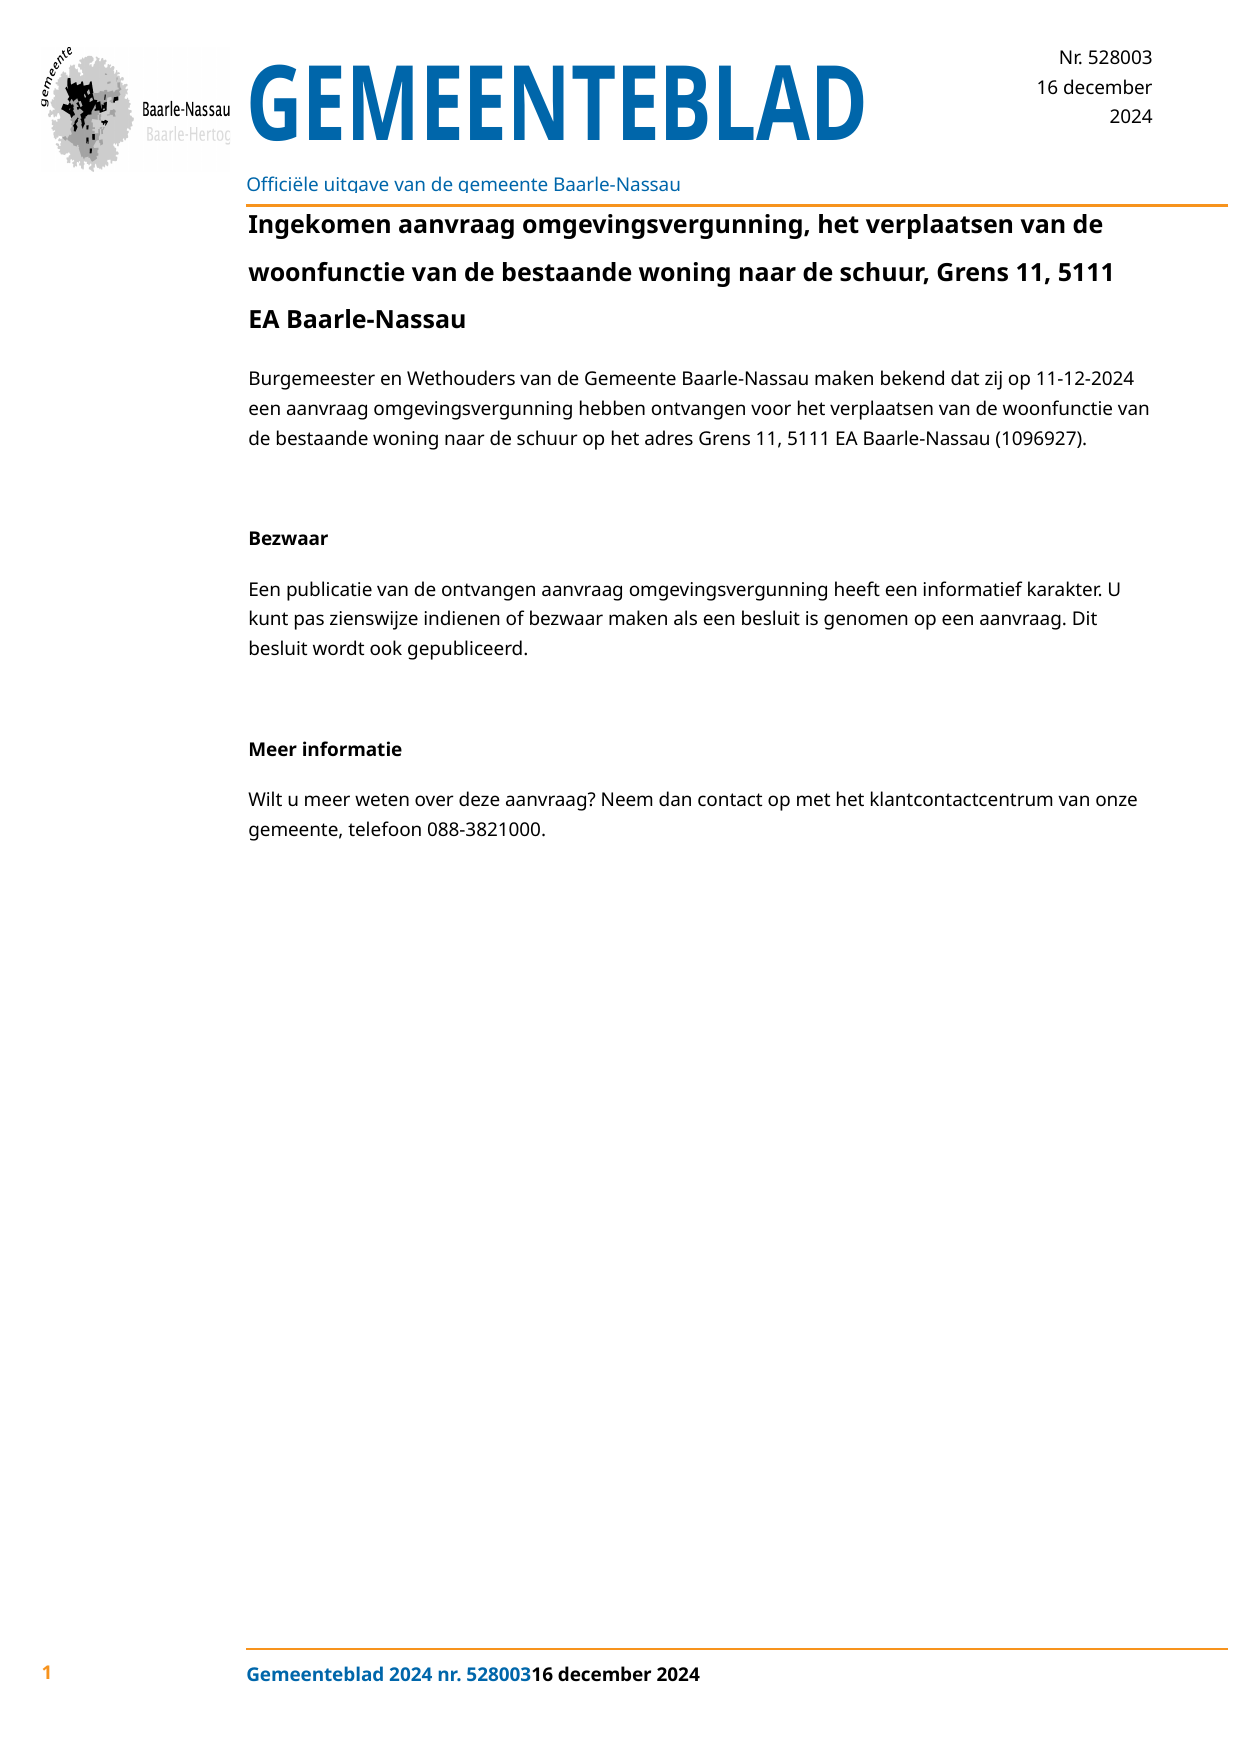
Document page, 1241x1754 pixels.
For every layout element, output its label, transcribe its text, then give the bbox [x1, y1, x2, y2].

text Bezwaar [248, 526, 1152, 551]
text Wilt u meer weten over deze aanvraag? Neem dan contact op met het klantcontactcentrum van onze gemeente, telefoon 088-3821000. [248, 786, 1152, 842]
text Een publicatie van de ontvangen aanvraag omgevingsvergunning heeft een informatief karakter. U kunt pas zienswijze indienen of bezwaar maken als een besluit is genomen op een aanvraag. Dit besluit wordt ook gepubliceerd. [248, 576, 1152, 661]
text Ingekomen aanvraag omgevingsvergunning, het verplaatsen van de woonfunctie van de bestaande woning naar de schuur, Grens 11, 5111 EA Baarle-Nassau [248, 207, 1152, 336]
text Meer informatie [248, 736, 1152, 762]
picture [41, 47, 231, 172]
text Burgemeester en Wethouders van de Gemeente Baarle-Nassau maken bekend dat zij op 11-12-2024 een aanvraag omgevingsvergunning hebben ontvangen voor het verplaatsen van de woonfunctie van de bestaande woning naar de schuur op het adres Grens 11, 5111 EA Baarle-Nassau (1096927). [248, 366, 1152, 450]
